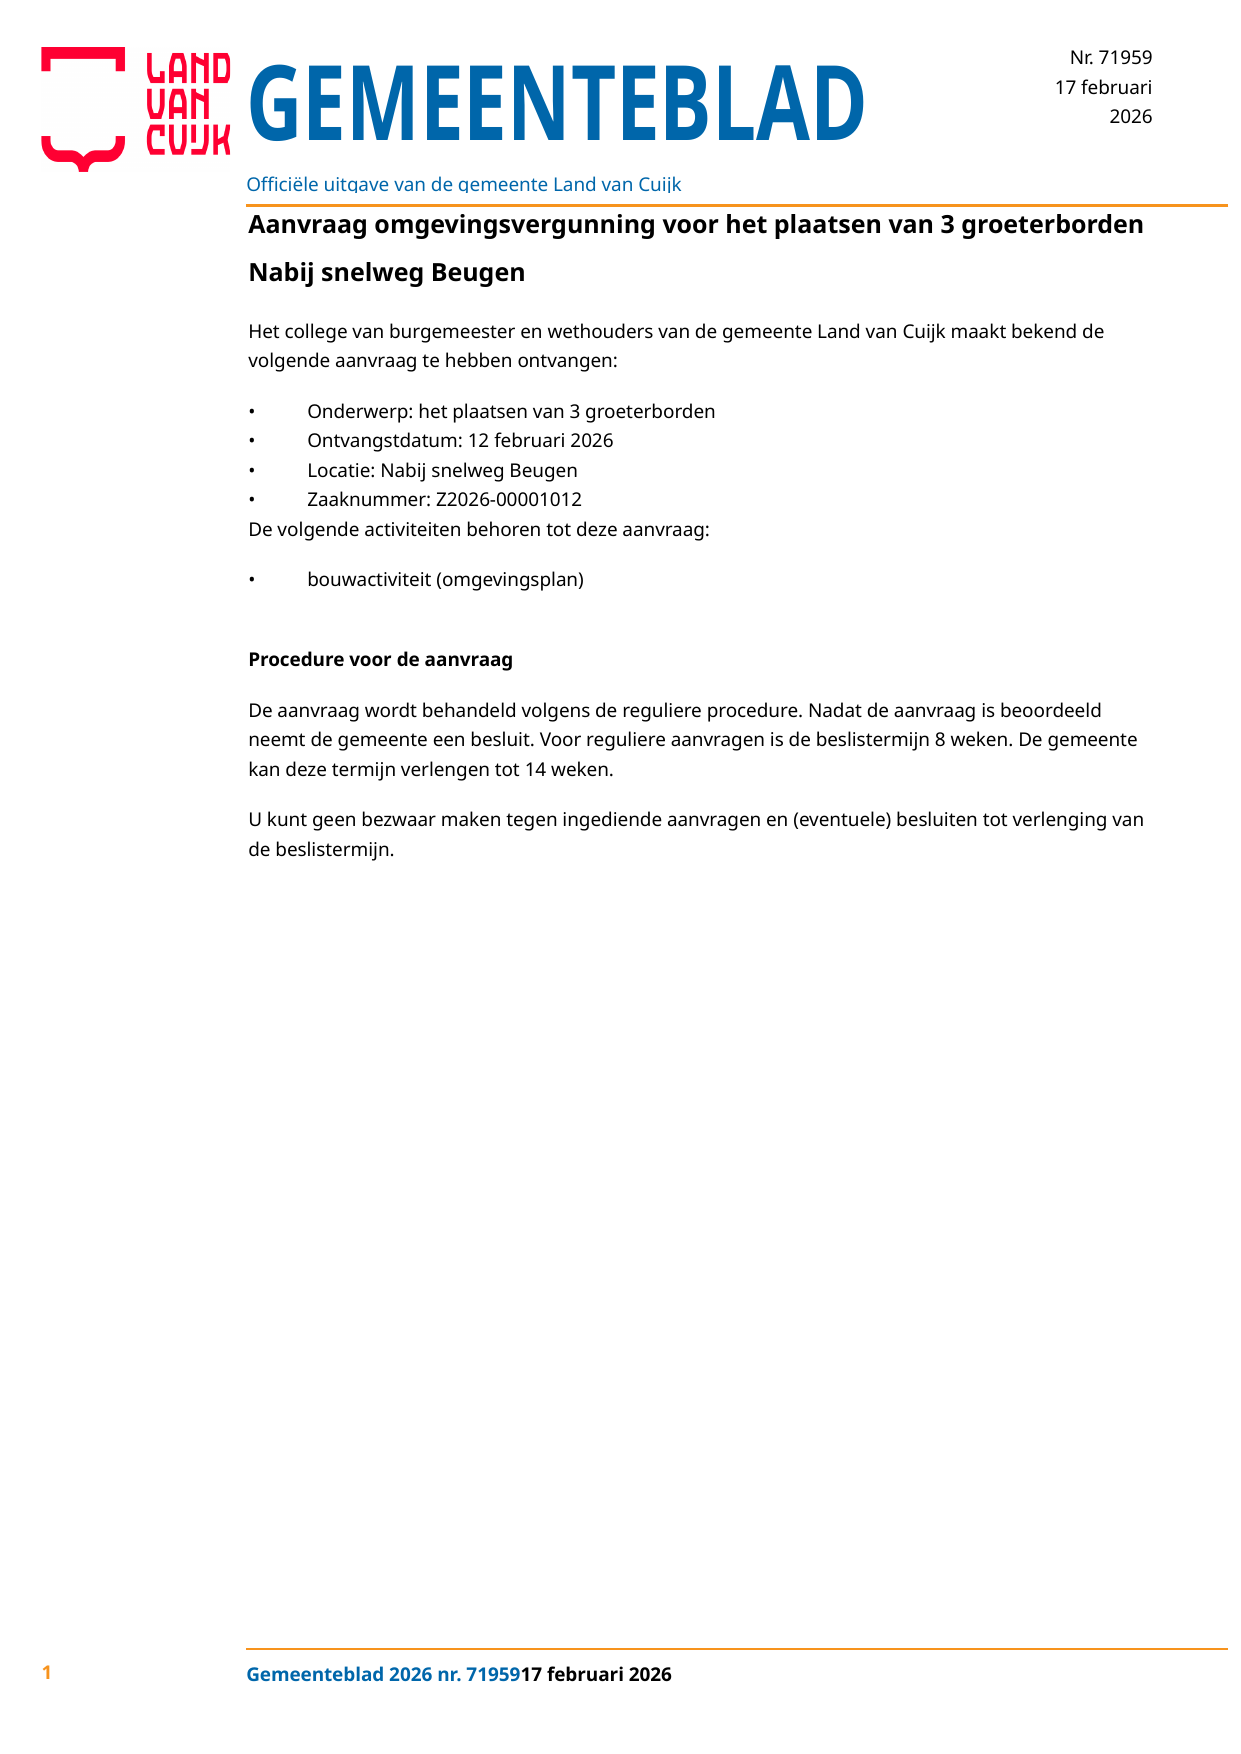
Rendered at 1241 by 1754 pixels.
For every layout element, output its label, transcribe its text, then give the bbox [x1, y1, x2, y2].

text De volgende activiteiten behoren tot deze aanvraag: [248, 516, 1152, 542]
text De aanvraag wordt behandeld volgens de reguliere procedure. Nadat de aanvraag is beoordeeld neemt de gemeente een besluit. Voor reguliere aanvragen is de beslistermijn 8 weken. De gemeente kan deze termijn verlengen tot 14 weken. [248, 697, 1152, 782]
text Procedure voor de aanvraag [248, 647, 1152, 672]
list Zaaknummer: Z2026-00001012 [248, 487, 1152, 512]
list bouwactiviteit (omgevingsplan) [248, 567, 1152, 592]
list Onderwerp: het plaatsen van 3 groeterborden [248, 398, 1152, 424]
text U kunt geen bezwaar maken tegen ingediende aanvragen en (eventuele) besluiten tot verlenging van de beslistermijn. [248, 807, 1152, 862]
picture [41, 47, 231, 172]
text Aanvraag omgevingsvergunning voor het plaatsen van 3 groeterborden Nabij snelweg Beugen [248, 207, 1152, 288]
list Locatie: Nabij snelweg Beugen [248, 457, 1152, 483]
list Ontvangstdatum: 12 februari 2026 [248, 427, 1152, 453]
text Het college van burgemeester en wethouders van de gemeente Land van Cuijk maakt bekend de volgende aanvraag te hebben ontvangen: [248, 318, 1152, 373]
